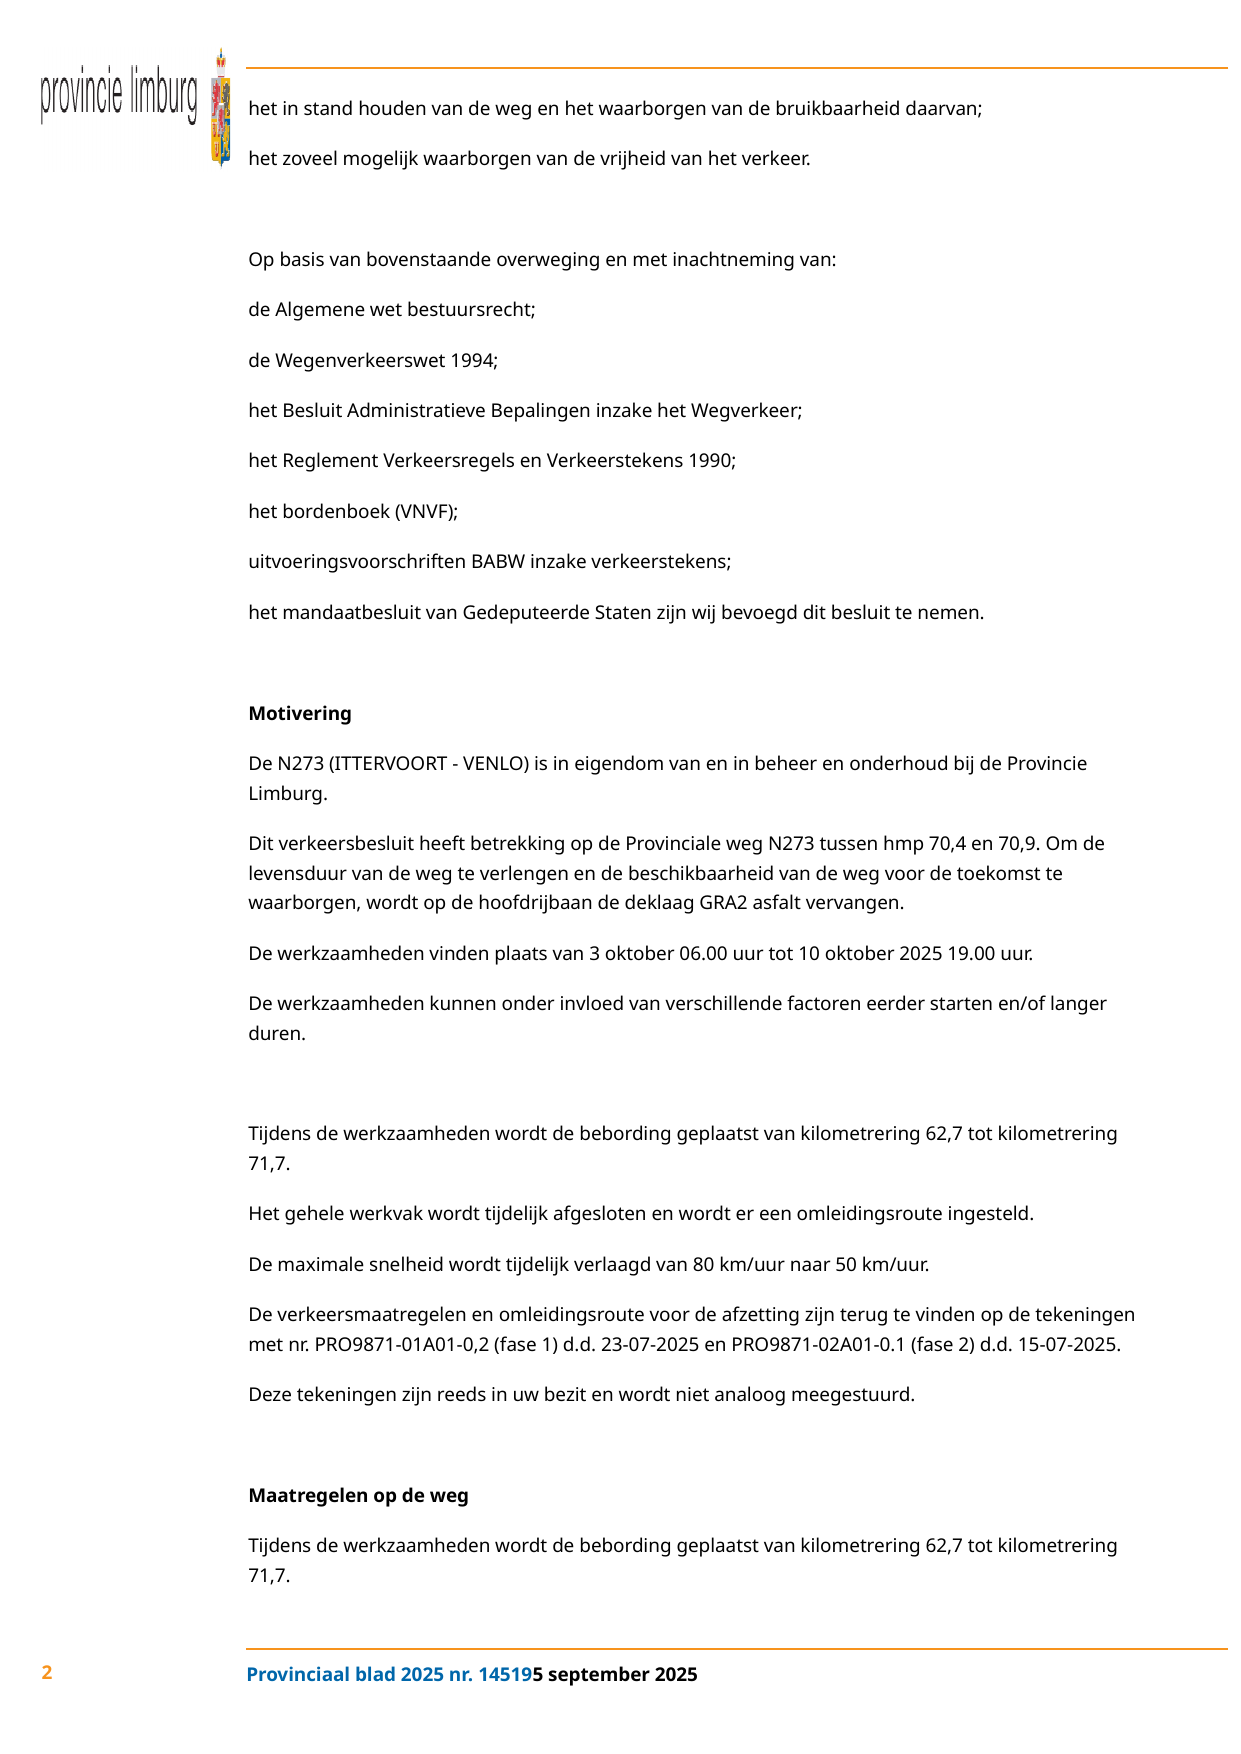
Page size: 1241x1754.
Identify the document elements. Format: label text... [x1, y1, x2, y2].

text De maximale snelheid wordt tijdelijk verlaagd van 80 km/uur naar 50 km/uur. [248, 1251, 1152, 1277]
text de Wegenverkeerswet 1994; [248, 347, 1152, 373]
text De verkeersmaatregelen en omleidingsroute voor de afzetting zijn terug te vinden op de tekeningen met nr. PRO9871-01A01-0,2 (fase 1) d.d. 23-07-2025 en PRO9871-02A01-0.1 (fase 2) d.d. 15-07-2025. [248, 1301, 1152, 1357]
text uitvoeringsvoorschriften BABW inzake verkeerstekens; [248, 548, 1152, 574]
text Dit verkeersbesluit heeft betrekking op de Provinciale weg N273 tussen hmp 70,4 en 70,9. Om de levensduur van de weg te verlengen en de beschikbaarheid van de weg voor de toekomst te waarborgen, wordt op de hoofdrijbaan de deklaag GRA2 asfalt vervangen. [248, 830, 1152, 915]
text Motivering [248, 700, 1152, 726]
text Deze tekeningen zijn reeds in uw bezit en wordt niet analoog meegestuurd. [248, 1381, 1152, 1407]
text Tijdens de werkzaamheden wordt de bebording geplaatst van kilometrering 62,7 tot kilometrering 71,7. [248, 1533, 1152, 1588]
text Tijdens de werkzaamheden wordt de bebording geplaatst van kilometrering 62,7 tot kilometrering 71,7. [248, 1121, 1152, 1176]
text Het gehele werkvak wordt tijdelijk afgesloten en wordt er een omleidingsroute ingesteld. [248, 1201, 1152, 1226]
text De werkzaamheden kunnen onder invloed van verschillende factoren eerder starten en/of langer duren. [248, 990, 1152, 1046]
text het bordenboek (VNVF); [248, 498, 1152, 524]
text het mandaatbesluit van Gedeputeerde Staten zijn wij bevoegd dit besluit te nemen. [248, 599, 1152, 625]
text Maatregelen op de weg [248, 1482, 1152, 1508]
text het in stand houden van de weg en het waarborgen van de bruikbaarheid daarvan; [248, 95, 1152, 121]
picture [41, 47, 231, 172]
text De N273 (ITTERVOORT - VENLO) is in eigendom van en in beheer en onderhoud bij de Provincie Limburg. [248, 750, 1152, 806]
text De werkzaamheden vinden plaats van 3 oktober 06.00 uur tot 10 oktober 2025 19.00 uur. [248, 940, 1152, 966]
text Op basis van bovenstaande overweging en met inachtneming van: [248, 246, 1152, 272]
text de Algemene wet bestuursrecht; [248, 296, 1152, 322]
text het Reglement Verkeersregels en Verkeerstekens 1990; [248, 448, 1152, 473]
text het Besluit Administratieve Bepalingen inzake het Wegverkeer; [248, 397, 1152, 423]
text het zoveel mogelijk waarborgen van de vrijheid van het verkeer. [248, 145, 1152, 171]
